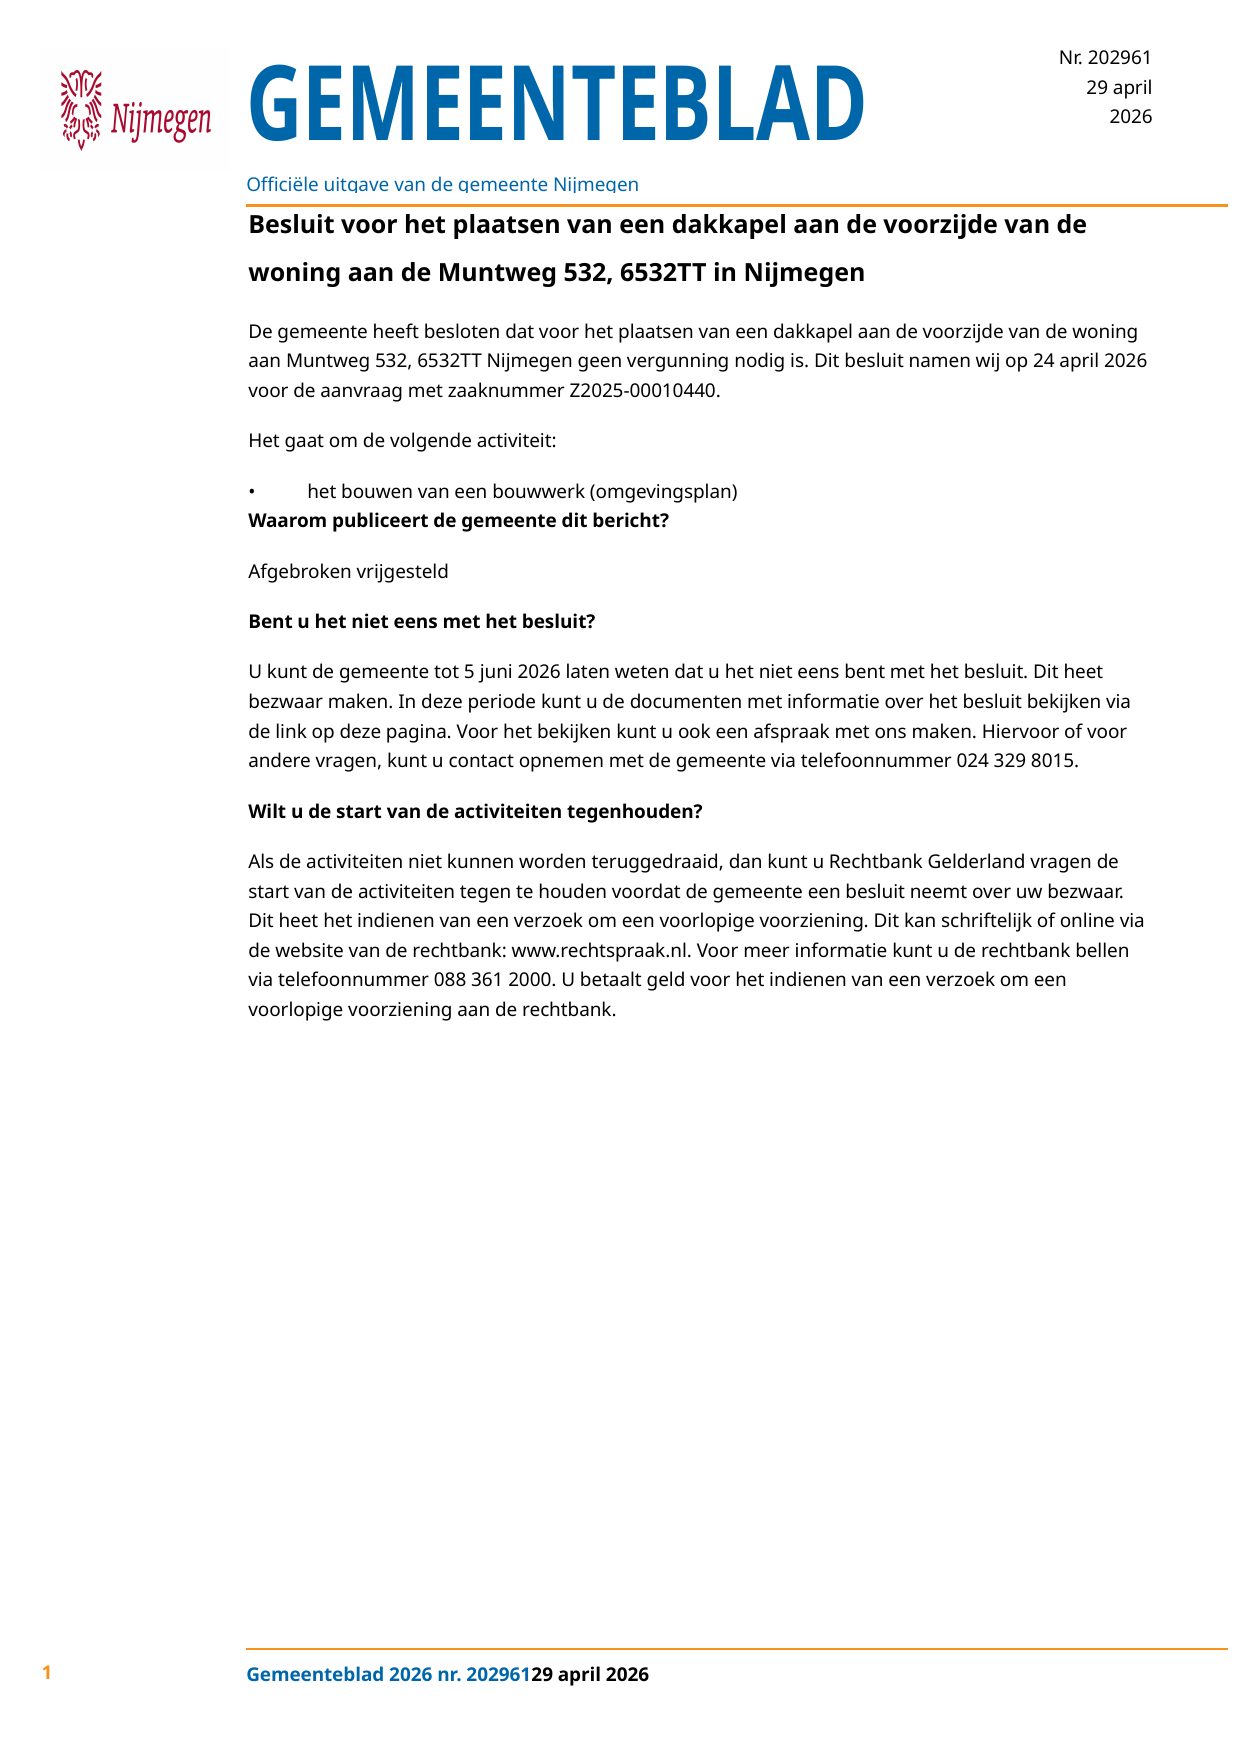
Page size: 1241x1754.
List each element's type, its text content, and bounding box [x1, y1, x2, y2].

text Wilt u de start van de activiteiten tegenhouden? [248, 798, 1152, 824]
text Waarom publiceert de gemeente dit bericht? [248, 507, 1152, 533]
picture [41, 47, 231, 172]
text De gemeente heeft besloten dat voor het plaatsen van een dakkapel aan de voorzijde van de woning aan Muntweg 532, 6532TT Nijmegen geen vergunning nodig is. Dit besluit namen wij op 24 april 2026 voor de aanvraag met zaaknummer Z2025-00010440. [248, 318, 1152, 403]
list het bouwen van een bouwwerk (omgevingsplan) [248, 478, 1152, 504]
text U kunt de gemeente tot 5 juni 2026 laten weten dat u het niet eens bent met het besluit. Dit heet bezwaar maken. In deze periode kunt u de documenten met informatie over het besluit bekijken via de link op deze pagina. Voor het bekijken kunt u ook een afspraak met ons maken. Hiervoor of voor andere vragen, kunt u contact opnemen met de gemeente via telefoonnummer 024 329 8015. [248, 659, 1152, 773]
text Afgebroken vrijgesteld [248, 558, 1152, 584]
text Als de activiteiten niet kunnen worden teruggedraaid, dan kunt u Rechtbank Gelderland vragen de start van de activiteiten tegen te houden voordat de gemeente een besluit neemt over uw bezwaar. Dit heet het indienen van een verzoek om een voorlopige voorziening. Dit kan schriftelijk of online via de website van de rechtbank: www.rechtspraak.nl. Voor meer informatie kunt u de rechtbank bellen via telefoonnummer 088 361 2000. U betaalt geld voor het indienen van een verzoek om een voorlopige voorziening aan de rechtbank. [248, 848, 1152, 1022]
text Het gaat om de volgende activiteit: [248, 427, 1152, 453]
text Bent u het niet eens met het besluit? [248, 608, 1152, 634]
text Besluit voor het plaatsen van een dakkapel aan de voorzijde van de woning aan de Muntweg 532, 6532TT in Nijmegen [248, 207, 1152, 288]
